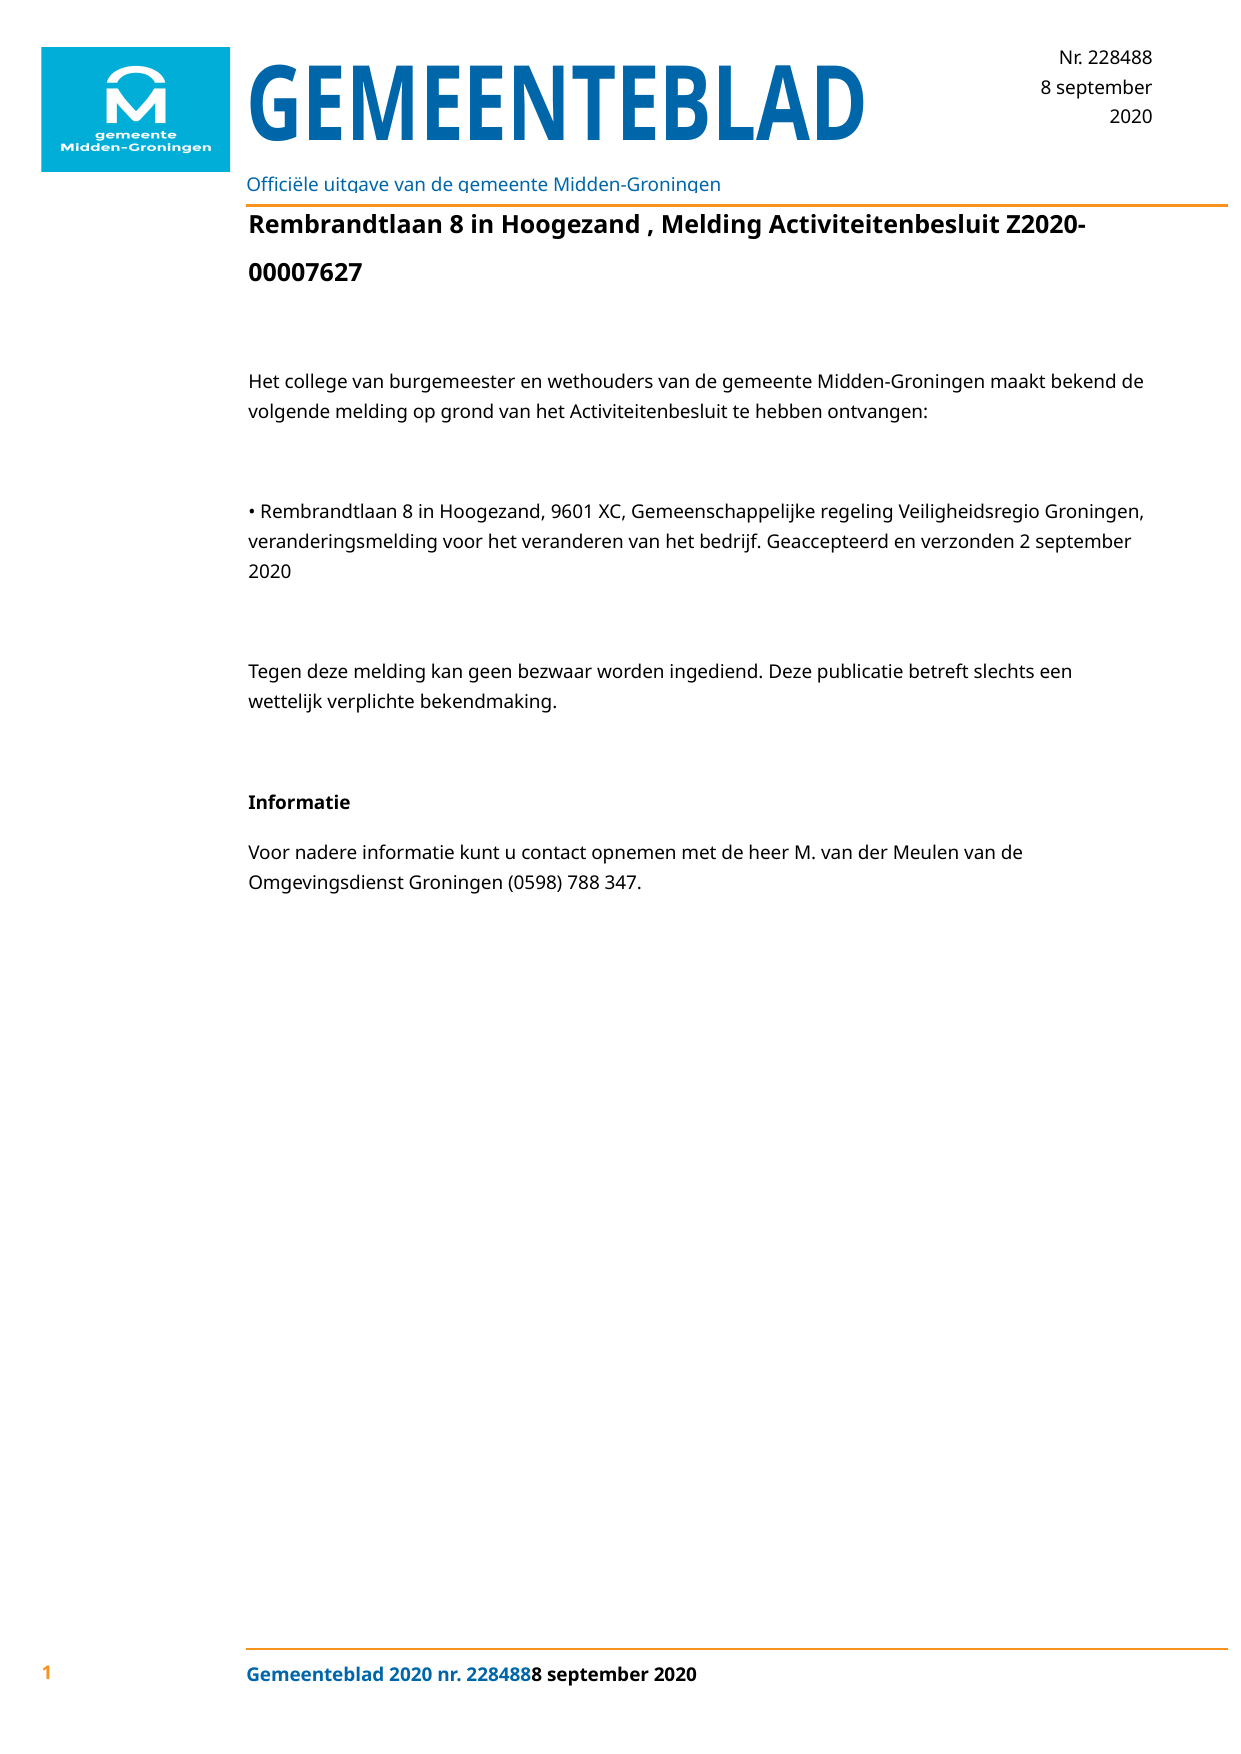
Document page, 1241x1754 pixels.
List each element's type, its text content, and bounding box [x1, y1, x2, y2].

picture [107, 89, 165, 122]
text Rembrandtlaan 8 in Hoogezand , Melding Activiteitenbesluit Z2020-00007627 [248, 207, 1152, 288]
text Het college van burgemeester en wethouders van de gemeente Midden-Groningen maakt bekend de volgende melding op grond van het Activiteitenbesluit te hebben ontvangen: [248, 368, 1152, 424]
picture [108, 66, 164, 82]
picture [184, 146, 190, 153]
text Informatie [248, 789, 1152, 815]
text Tegen deze melding kan geen bezwaar worden ingediend. Deze publicatie betreft slechts een wettelijk verplichte bekendmaking. [248, 659, 1152, 714]
text Voor nadere informatie kunt u contact opnemen met de heer M. van der Meulen van de Omgevingsdienst Groningen (0598) 788 347. [248, 839, 1152, 895]
text • Rembrandtlaan 8 in Hoogezand, 9601 XC, Gemeenschappelijke regeling Veiligheidsregio Groningen, veranderingsmelding voor het veranderen van het bedrijf. Geaccepteerd en verzonden 2 september 2020 [248, 499, 1152, 584]
